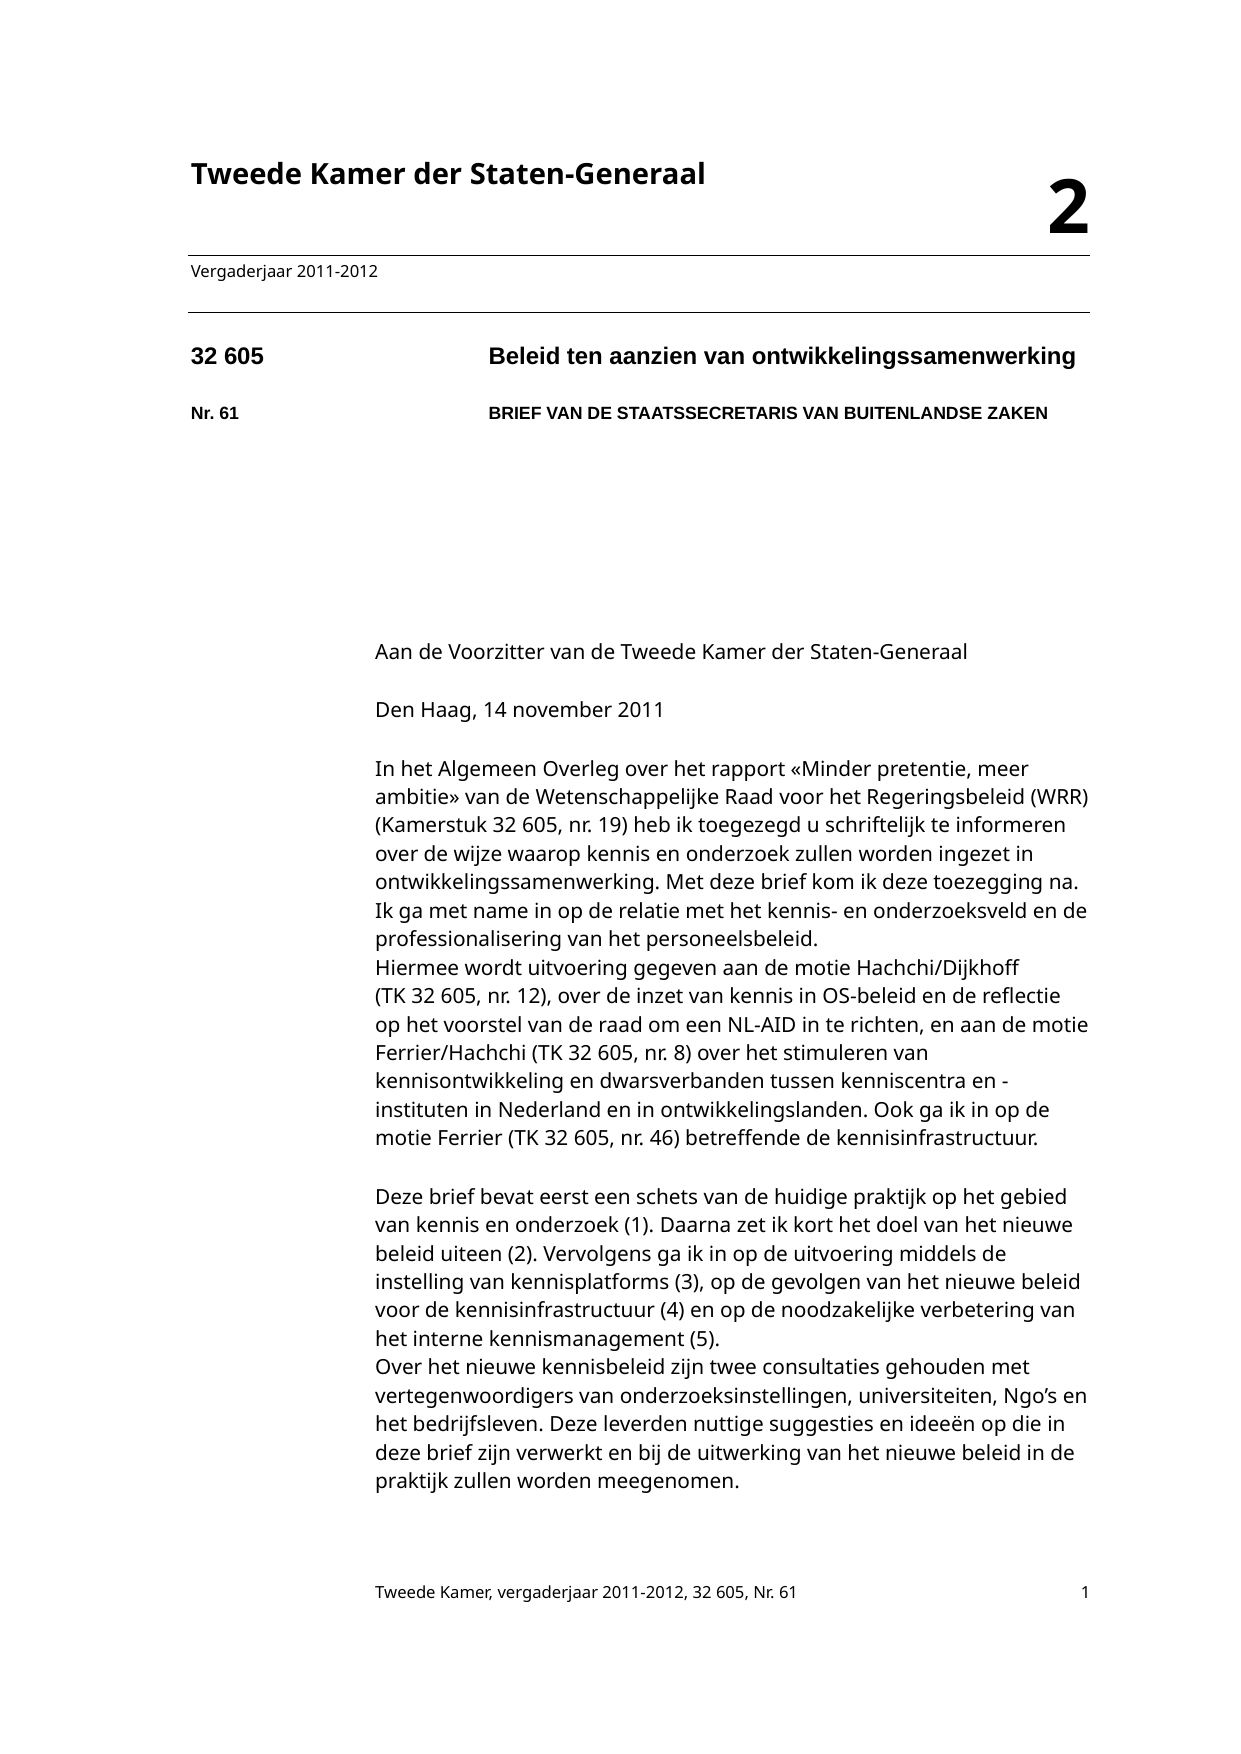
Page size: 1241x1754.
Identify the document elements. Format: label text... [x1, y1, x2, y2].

table_header Tweede Kamer der Staten-Generaal [188, 150, 909, 255]
table_cell [485, 256, 1090, 312]
table_cell BRIEF VAN DE STAATSSECRETARIS VAN BUITENLANDSE ZAKEN [485, 399, 1090, 518]
text Den Haag, 14 november 2011 [375, 695, 1090, 724]
text In het Algemeen Overleg over het rapport «Minder pretentie, meer ambitie» van de Wetenschappelijke Raad voor het Regeringsbeleid (WRR) (Kamerstuk 32 605, nr. 19) heb ik toegezegd u schriftelijk te informeren over de wijze waarop kennis en onderzoek zullen worden ingezet in ontwikkelingssamenwerking. Met deze brief kom ik deze toezegging na. Ik ga met name in op de relatie met het kennis- en onderzoeksveld en de professionalisering van het personeelsbeleid. [375, 754, 1090, 953]
table_cell Vergaderjaar 2011-2012 [188, 256, 485, 312]
text Deze brief bevat eerst een schets van de huidige praktijk op het gebied van kennis en onderzoek (1). Daarna zet ik kort het doel van het nieuwe beleid uiteen (2). Vervolgens ga ik in op de uitvoering middels de instelling van kennisplatforms (3), op de gevolgen van het nieuwe beleid voor de kennisinfrastructuur (4) en op de noodzakelijke verbetering van het interne kennismanagement (5). [375, 1182, 1090, 1352]
table_cell Nr. 61 [188, 399, 485, 518]
table_cell [188, 313, 485, 339]
text Hiermee wordt uitvoering gegeven aan de motie Hachchi/Dijkhoff (TK 32 605, nr. 12), over de inzet van kennis in OS-beleid en de reflectie op het voorstel van de raad om een NL-AID in te richten, en aan de motie Ferrier/Hachchi (TK 32 605, nr. 8) over het stimuleren van kennisontwikkeling en dwarsverbanden tussen kenniscentra en -instituten in Nederland en in ontwikkelingslanden. Ook ga ik in op de motie Ferrier (TK 32 605, nr. 46) betreffende de kennisinfrastructuur. [375, 953, 1090, 1152]
text Over het nieuwe kennisbeleid zijn twee consultaties gehouden met vertegenwoordigers van onderzoeksinstellingen, universiteiten, Ngo’s en het bedrijfsleven. Deze leverden nuttige suggesties en ideeën op die in deze brief zijn verwerkt en bij de uitwerking van het nieuwe beleid in de praktijk zullen worden meegenomen. [375, 1352, 1090, 1495]
table_cell Beleid ten aanzien van ontwikkelingssamenwerking [485, 339, 1090, 399]
table_header 2 [910, 150, 1090, 255]
table_cell 32 605 [188, 339, 485, 399]
table_cell [485, 313, 1090, 339]
text Aan de Voorzitter van de Tweede Kamer der Staten-Generaal [375, 637, 1090, 665]
